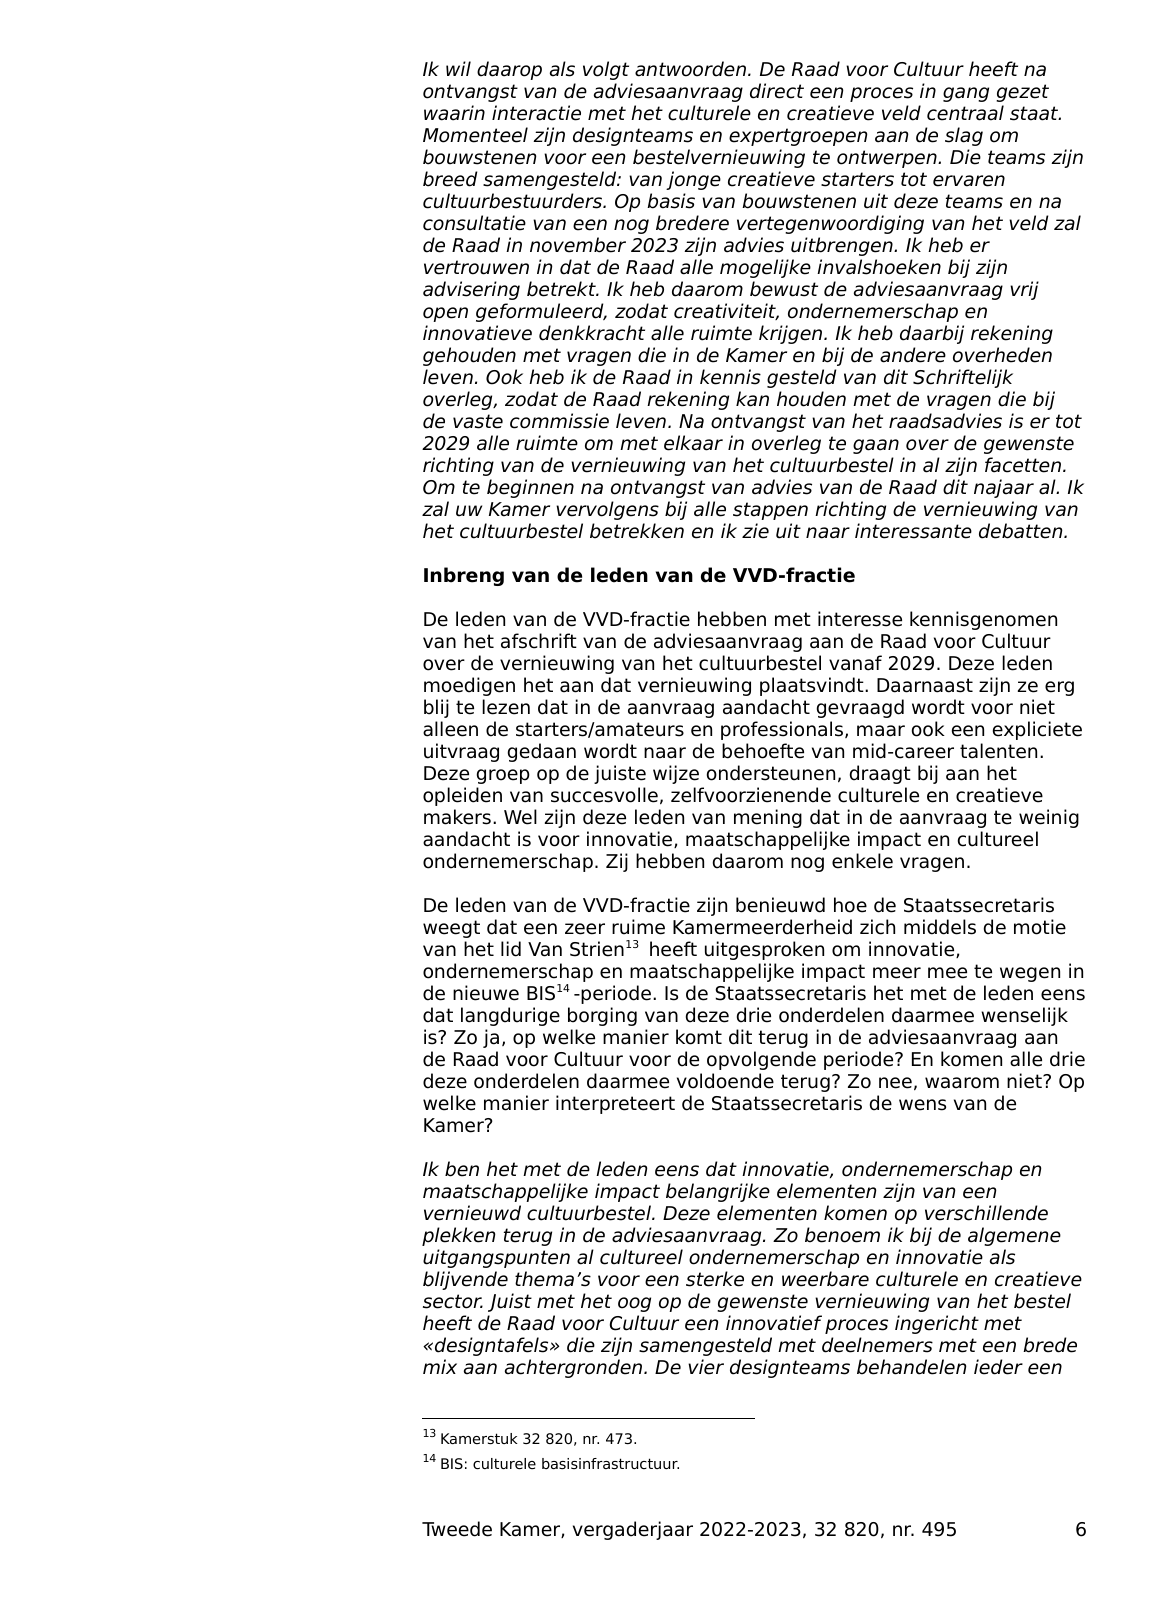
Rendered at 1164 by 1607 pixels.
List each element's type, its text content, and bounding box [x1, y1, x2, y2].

text Ik ben het met de leden eens dat innovatie, ondernemerschap en maatschappelijke impact belangrijke elementen zijn van een vernieuwd cultuurbestel. Deze elementen komen op verschillende plekken terug in de adviesaanvraag. Zo benoem ik bij de algemene uitgangspunten al cultureel ondernemerschap en innovatie als blijvende thema’s voor een sterke en weerbare culturele en creatieve sector. Juist met het oog op de gewenste vernieuwing van het bestel heeft de Raad voor Cultuur een innovatief proces ingericht met «designtafels» die zijn samengesteld met deelnemers met een brede mix aan achtergronden. De vier designteams behandelen ieder een [422, 1159, 1087, 1379]
text Ik wil daarop als volgt antwoorden. De Raad voor Cultuur heeft na ontvangst van de adviesaanvraag direct een proces in gang gezet waarin interactie met het culturele en creatieve veld centraal staat. Momenteel zijn designteams en expertgroepen aan de slag om bouwstenen voor een bestelvernieuwing te ontwerpen. Die teams zijn breed samengesteld: van jonge creatieve starters tot ervaren cultuurbestuurders. Op basis van bouwstenen uit deze teams en na consultatie van een nog bredere vertegenwoordiging van het veld zal de Raad in november 2023 zijn advies uitbrengen. Ik heb er vertrouwen in dat de Raad alle mogelijke invalshoeken bij zijn advisering betrekt. Ik heb daarom bewust de adviesaanvraag vrij open geformuleerd, zodat creativiteit, ondernemerschap en innovatieve denkkracht alle ruimte krijgen. Ik heb daarbij rekening gehouden met vragen die in de Kamer en bij de andere overheden leven. Ook heb ik de Raad in kennis gesteld van dit Schriftelijk overleg, zodat de Raad rekening kan houden met de vragen die bij de vaste commissie leven. Na ontvangst van het raadsadvies is er tot 2029 alle ruimte om met elkaar in overleg te gaan over de gewenste richting van de vernieuwing van het cultuurbestel in al zijn facetten. Om te beginnen na ontvangst van advies van de Raad dit najaar al. Ik zal uw Kamer vervolgens bij alle stappen richting de vernieuwing van het cultuurbestel betrekken en ik zie uit naar interessante debatten. [422, 59, 1087, 543]
text BIS: culturele basisinfrastructuur. [422, 1452, 1087, 1474]
subtitle Inbreng van de leden van de VVD-fractie [422, 565, 1087, 587]
text De leden van de VVD-fractie zijn benieuwd hoe de Staatssecretaris weegt dat een zeer ruime Kamermeerderheid zich middels de motie van het lid Van Strien heeft uitgesproken om innovatie, ondernemerschap en maatschappelijke impact meer mee te wegen in de nieuwe BIS-periode. Is de Staatssecretaris het met de leden eens dat langdurige borging van deze drie onderdelen daarmee wenselijk is? Zo ja, op welke manier komt dit terug in de adviesaanvraag aan de Raad voor Cultuur voor de opvolgende periode? En komen alle drie deze onderdelen daarmee voldoende terug? Zo nee, waarom niet? Op welke manier interpreteert de Staatssecretaris de wens van de Kamer? [422, 895, 1087, 1137]
text Kamerstuk 32 820, nr. 473. [422, 1427, 1087, 1449]
text De leden van de VVD-fractie hebben met interesse kennisgenomen van het afschrift van de adviesaanvraag aan de Raad voor Cultuur over de vernieuwing van het cultuurbestel vanaf 2029. Deze leden moedigen het aan dat vernieuwing plaatsvindt. Daarnaast zijn ze erg blij te lezen dat in de aanvraag aandacht gevraagd wordt voor niet alleen de starters/amateurs en professionals, maar ook een expliciete uitvraag gedaan wordt naar de behoefte van mid-career talenten. Deze groep op de juiste wijze ondersteunen, draagt bij aan het opleiden van succesvolle, zelfvoorzienende culturele en creatieve makers. Wel zijn deze leden van mening dat in de aanvraag te weinig aandacht is voor innovatie, maatschappelijke impact en cultureel ondernemerschap. Zij hebben daarom nog enkele vragen. [422, 609, 1087, 873]
